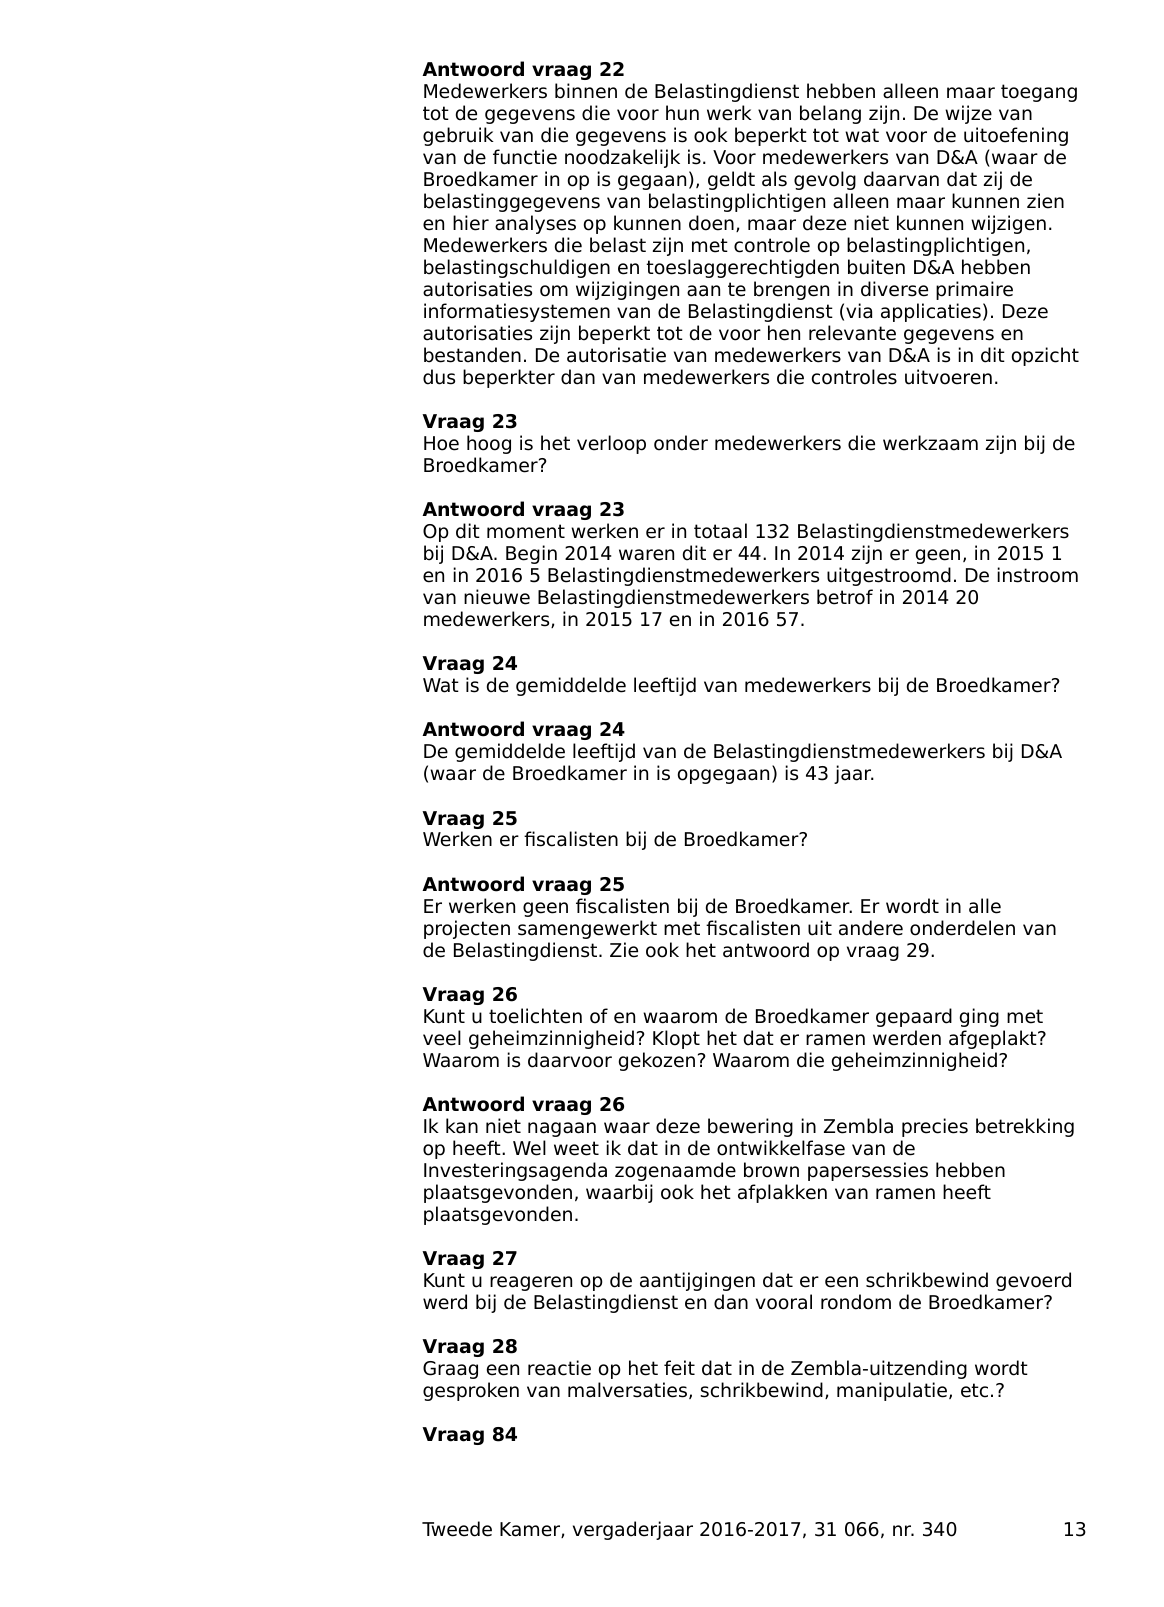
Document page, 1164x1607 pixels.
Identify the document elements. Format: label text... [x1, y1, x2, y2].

text Antwoord vraag 25 [422, 873, 1087, 896]
text Kunt u reageren op de aantijgingen dat er een schrikbewind gevoerd werd bij de Belastingdienst en dan vooral rondom de Broedkamer? [422, 1270, 1087, 1314]
text Antwoord vraag 22 [422, 59, 1087, 81]
text Kunt u toelichten of en waarom de Broedkamer gepaard ging met veel geheimzinnigheid? Klopt het dat er ramen werden afgeplakt? Waarom is daarvoor gekozen? Waarom die geheimzinnigheid? [422, 1006, 1087, 1072]
text Hoe hoog is het verloop onder medewerkers die werkzaam zijn bij de Broedkamer? [422, 433, 1087, 477]
text Vraag 23 [422, 411, 1087, 433]
text Werken er fiscalisten bij de Broedkamer? [422, 829, 1087, 851]
text Medewerkers binnen de Belastingdienst hebben alleen maar toegang tot de gegevens die voor hun werk van belang zijn. De wijze van gebruik van die gegevens is ook beperkt tot wat voor de uitoefening van de functie noodzakelijk is. Voor medewerkers van D&A (waar de Broedkamer in op is gegaan), geldt als gevolg daarvan dat zij de belastinggegevens van belastingplichtigen alleen maar kunnen zien en hier analyses op kunnen doen, maar deze niet kunnen wijzigen. Medewerkers die belast zijn met controle op belastingplichtigen, belastingschuldigen en toeslaggerechtigden buiten D&A hebben autorisaties om wijzigingen aan te brengen in diverse primaire informatiesystemen van de Belastingdienst (via applicaties). Deze autorisaties zijn beperkt tot de voor hen relevante gegevens en bestanden. De autorisatie van medewerkers van D&A is in dit opzicht dus beperkter dan van medewerkers die controles uitvoeren. [422, 81, 1087, 389]
text Vraag 27 [422, 1248, 1087, 1270]
text Vraag 24 [422, 653, 1087, 675]
text Vraag 25 [422, 807, 1087, 829]
text Ik kan niet nagaan waar deze bewering in Zembla precies betrekking op heeft. Wel weet ik dat in de ontwikkelfase van de Investeringsagenda zogenaamde brown papersessies hebben plaatsgevonden, waarbij ook het afplakken van ramen heeft plaatsgevonden. [422, 1116, 1087, 1226]
text Vraag 84 [422, 1424, 1087, 1446]
text Vraag 28 [422, 1336, 1087, 1358]
text Antwoord vraag 24 [422, 719, 1087, 741]
text Antwoord vraag 23 [422, 499, 1087, 521]
text Antwoord vraag 26 [422, 1094, 1087, 1116]
text Er werken geen fiscalisten bij de Broedkamer. Er wordt in alle projecten samengewerkt met fiscalisten uit andere onderdelen van de Belastingdienst. Zie ook het antwoord op vraag 29. [422, 896, 1087, 961]
text Wat is de gemiddelde leeftijd van medewerkers bij de Broedkamer? [422, 675, 1087, 697]
text De gemiddelde leeftijd van de Belastingdienstmedewerkers bij D&A (waar de Broedkamer in is opgegaan) is 43 jaar. [422, 741, 1087, 785]
text Vraag 26 [422, 984, 1087, 1006]
text Op dit moment werken er in totaal 132 Belastingdienstmedewerkers bij D&A. Begin 2014 waren dit er 44. In 2014 zijn er geen, in 2015 1 en in 2016 5 Belastingdienstmedewerkers uitgestroomd. De instroom van nieuwe Belastingdienstmedewerkers betrof in 2014 20 medewerkers, in 2015 17 en in 2016 57. [422, 521, 1087, 631]
text Graag een reactie op het feit dat in de Zembla-uitzending wordt gesproken van malversaties, schrikbewind, manipulatie, etc.? [422, 1358, 1087, 1402]
